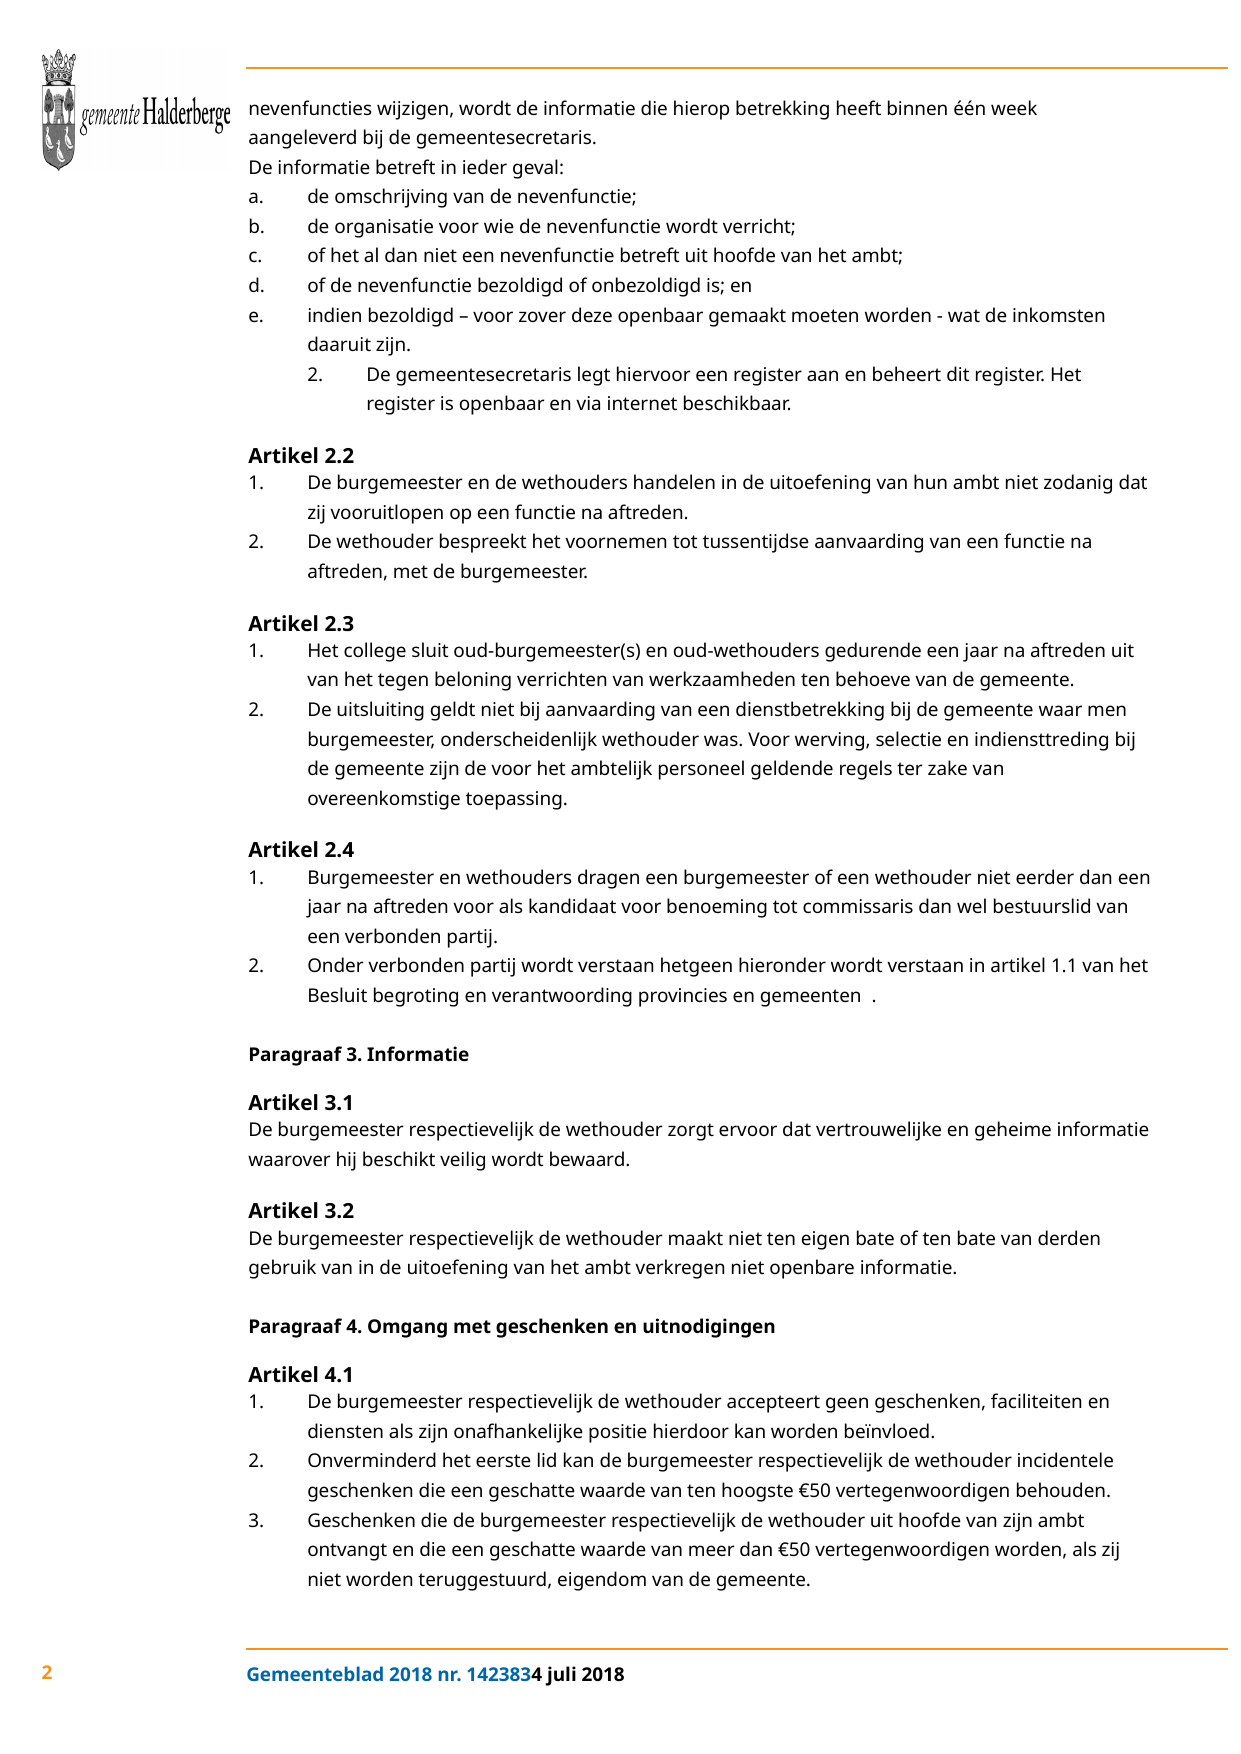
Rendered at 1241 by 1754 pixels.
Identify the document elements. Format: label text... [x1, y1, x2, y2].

text De burgemeester respectievelijk de wethouder maakt niet ten eigen bate of ten bate van derden gebruik van in de uitoefening van het ambt verkregen niet openbare informatie. [248, 1225, 1152, 1280]
list De wethouder bespreekt het voornemen tot tussentijdse aanvaarding van een functie na aftreden, met de burgemeester. [248, 529, 1152, 584]
text Artikel 2.2 [248, 441, 1152, 469]
text Paragraaf 3. Informatie [248, 1041, 1152, 1067]
list de omschrijving van de nevenfunctie; [248, 183, 1152, 209]
text nevenfuncties wijzigen, wordt de informatie die hierop betrekking heeft binnen één week aangeleverd bij de gemeentesecretaris. [248, 95, 1152, 150]
text Paragraaf 4. Omgang met geschenken en uitnodigingen [248, 1313, 1152, 1339]
text Artikel 3.2 [248, 1196, 1152, 1225]
picture [41, 47, 231, 172]
list Onverminderd het eerste lid kan de burgemeester respectievelijk de wethouder incidentele geschenken die een geschatte waarde van ten hoogste €50 vertegenwoordigen behouden. [248, 1448, 1152, 1503]
list Burgemeester en wethouders dragen een burgemeester of een wethouder niet eerder dan een jaar na aftreden voor als kandidaat voor benoeming tot commissaris dan wel bestuurslid van een verbonden partij. [248, 864, 1152, 949]
text De informatie betreft in ieder geval: [248, 154, 1152, 180]
list of de nevenfunctie bezoldigd of onbezoldigd is; en [248, 272, 1152, 298]
list Het college sluit oud-burgemeester(s) en oud-wethouders gedurende een jaar na aftreden uit van het tegen beloning verrichten van werkzaamheden ten behoeve van de gemeente. [248, 637, 1152, 692]
list De burgemeester respectievelijk de wethouder accepteert geen geschenken, faciliteiten en diensten als zijn onafhankelijke positie hierdoor kan worden beïnvloed. [248, 1388, 1152, 1444]
list indien bezoldigd – voor zover deze openbaar gemaakt moeten worden - wat de inkomsten daaruit zijn. [248, 302, 1152, 357]
list De uitsluiting geldt niet bij aanvaarding van een dienstbetrekking bij de gemeente waar men burgemeester, onderscheidenlijk wethouder was. Voor werving, selectie en indiensttreding bij de gemeente zijn de voor het ambtelijk personeel geldende regels ter zake van overeenkomstige toepassing. [248, 696, 1152, 811]
list Onder verbonden partij wordt verstaan hetgeen hieronder wordt verstaan in artikel 1.1 van het Besluit begroting en verantwoording provincies en gemeenten . [248, 953, 1152, 1008]
list De burgemeester en de wethouders handelen in de uitoefening van hun ambt niet zodanig dat zij vooruitlopen op een functie na aftreden. [248, 469, 1152, 525]
text Artikel 2.3 [248, 609, 1152, 637]
list Geschenken die de burgemeester respectievelijk de wethouder uit hoofde van zijn ambt ontvangt en die een geschatte waarde van meer dan €50 vertegenwoordigen worden, als zij niet worden teruggestuurd, eigendom van de gemeente. [248, 1507, 1152, 1592]
text Artikel 2.4 [248, 835, 1152, 864]
list of het al dan niet een nevenfunctie betreft uit hoofde van het ambt; [248, 243, 1152, 268]
list de organisatie voor wie de nevenfunctie wordt verricht; [248, 213, 1152, 239]
text De burgemeester respectievelijk de wethouder zorgt ervoor dat vertrouwelijke en geheime informatie waarover hij beschikt veilig wordt bewaard. [248, 1116, 1152, 1172]
text Artikel 4.1 [248, 1360, 1152, 1388]
list De gemeentesecretaris legt hiervoor een register aan en beheert dit register. Het register is openbaar en via internet beschikbaar. [307, 361, 1152, 416]
text Artikel 3.1 [248, 1088, 1152, 1116]
